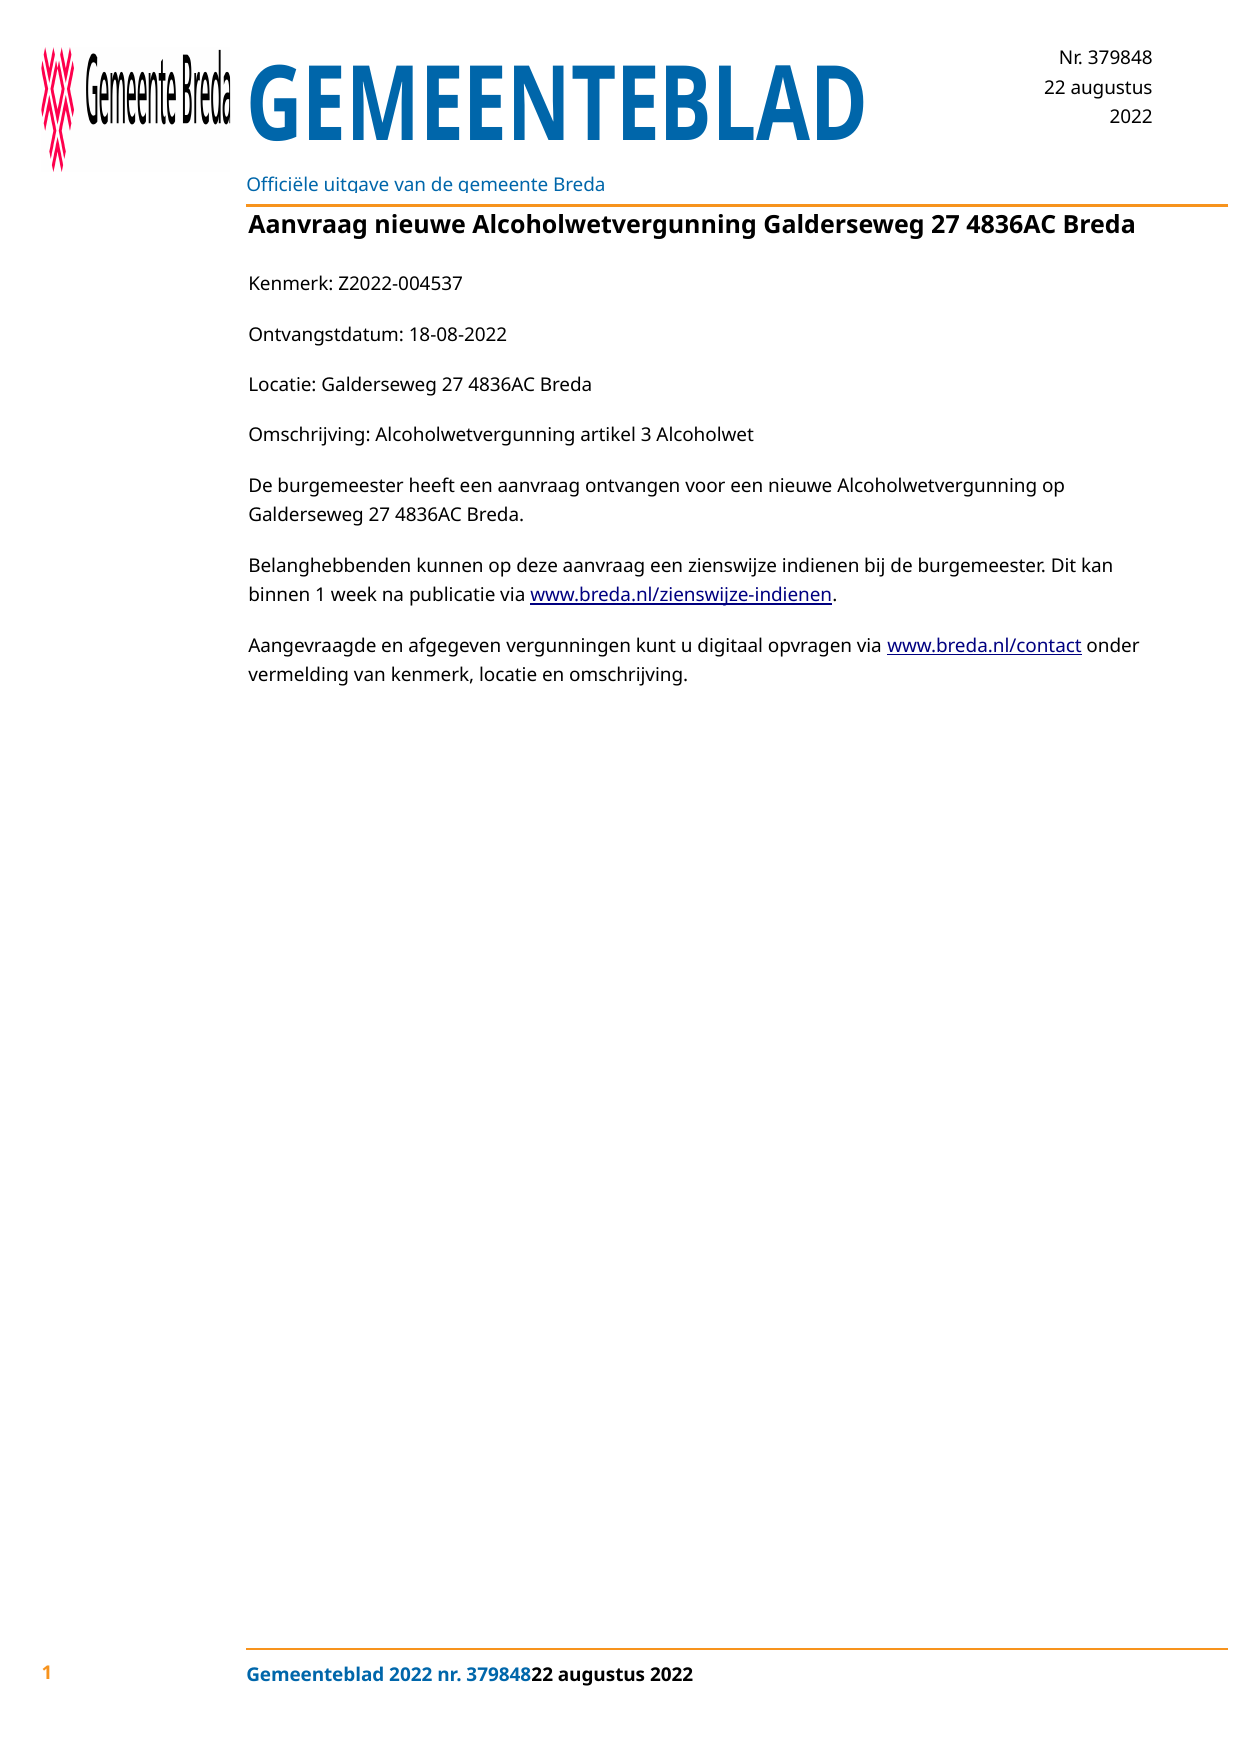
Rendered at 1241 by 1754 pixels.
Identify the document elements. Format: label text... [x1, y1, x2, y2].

text De burgemeester heeft een aanvraag ontvangen voor een nieuwe Alcoholwetvergunning op Galderseweg 27 4836AC Breda. [248, 472, 1152, 527]
text Belanghebbenden kunnen op deze aanvraag een zienswijze indienen bij de burgemeester. Dit kan binnen 1 week na publicatie via www.breda.nl/zienswijze-indienen. [248, 552, 1152, 607]
text Aangevraagde en afgegeven vergunningen kunt u digitaal opvragen via www.breda.nl/contact onder vermelding van kenmerk, locatie en omschrijving. [248, 632, 1152, 687]
picture [41, 47, 231, 172]
text Kenmerk: Z2022-004537 [248, 270, 1152, 296]
text Aanvraag nieuwe Alcoholwetvergunning Galderseweg 27 4836AC Breda [248, 207, 1152, 241]
text Omschrijving: Alcoholwetvergunning artikel 3 Alcoholwet [248, 422, 1152, 447]
text Ontvangstdatum: 18-08-2022 [248, 321, 1152, 346]
text Locatie: Galderseweg 27 4836AC Breda [248, 371, 1152, 397]
